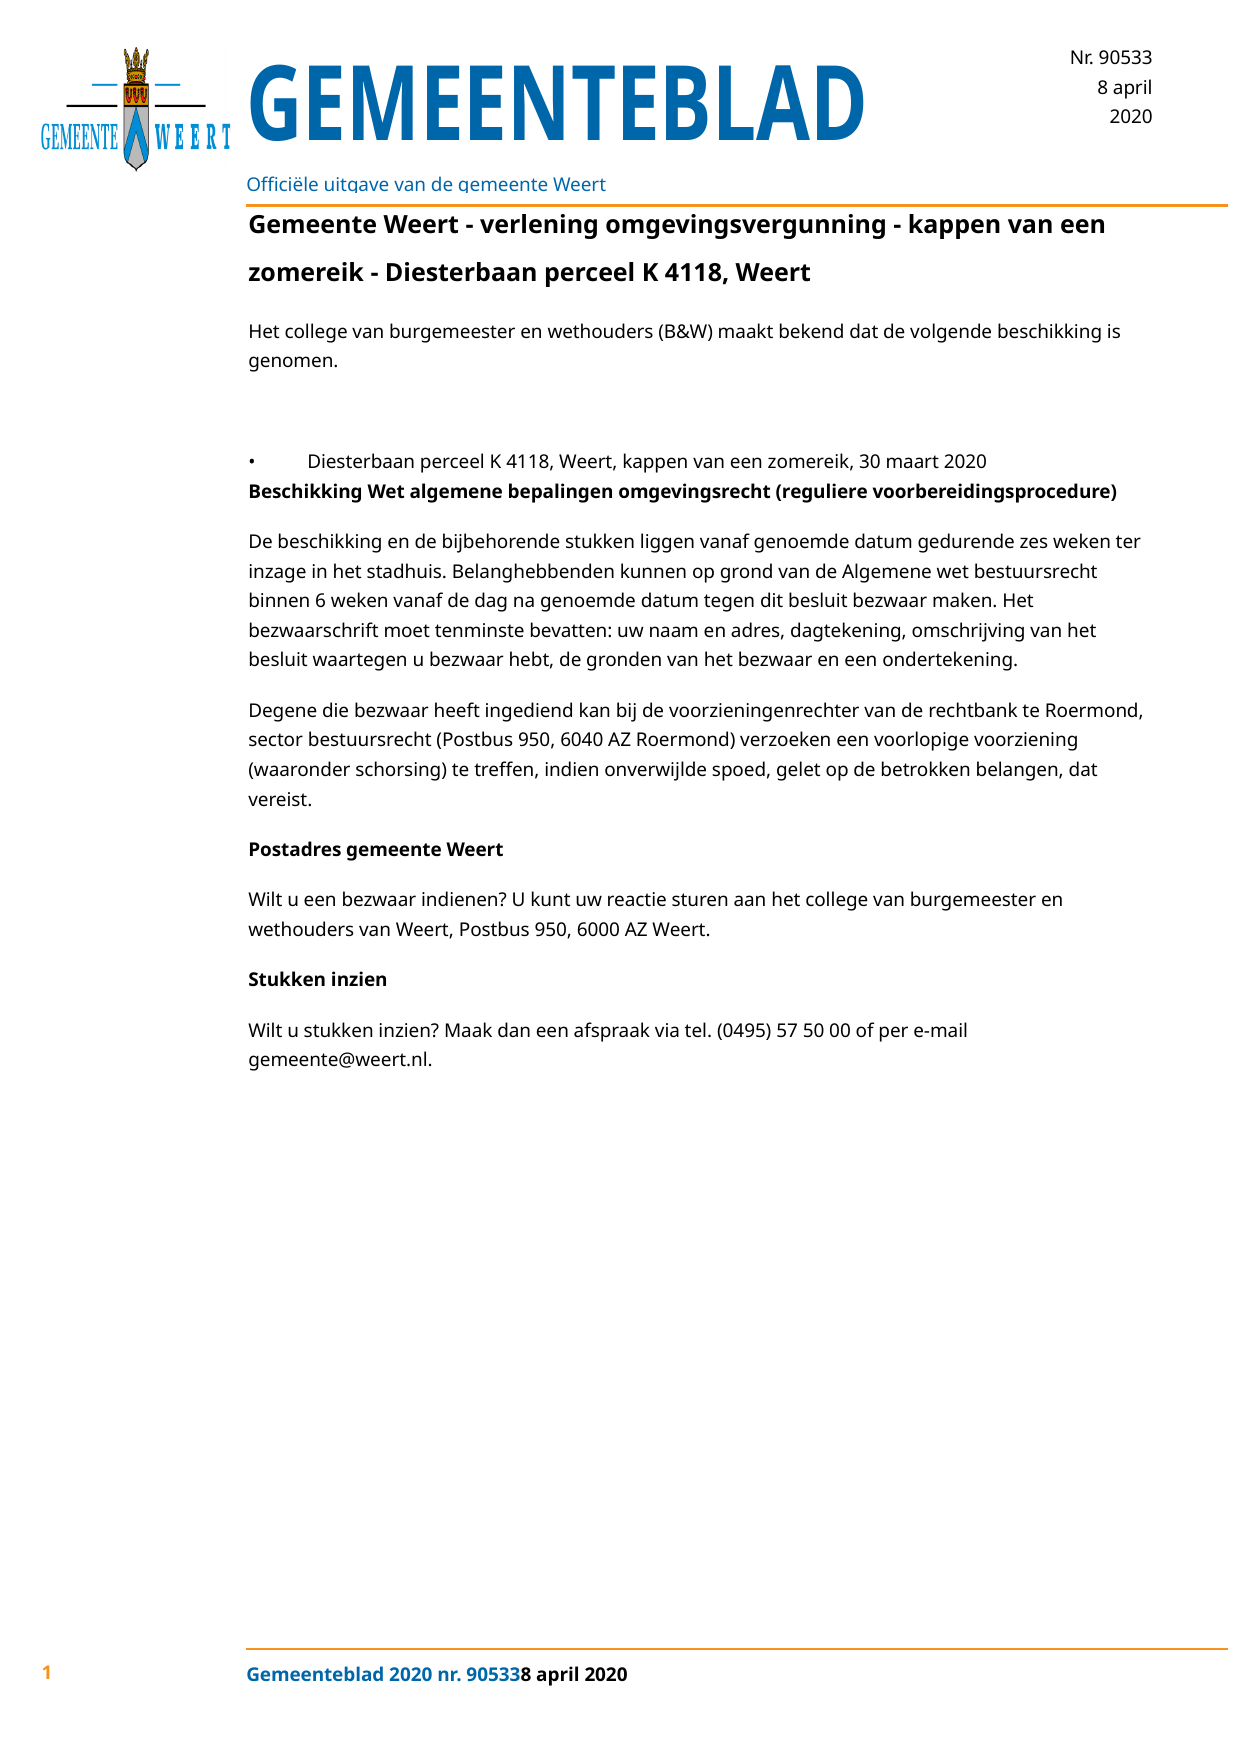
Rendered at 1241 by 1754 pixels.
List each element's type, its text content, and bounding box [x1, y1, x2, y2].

list Diesterbaan perceel K 4118, Weert, kappen van een zomereik, 30 maart 2020 [248, 448, 1152, 474]
text Postadres gemeente Weert [248, 836, 1152, 862]
text Beschikking Wet algemene bepalingen omgevingsrecht (reguliere voorbereidingsprocedure) [248, 478, 1152, 504]
picture [41, 47, 231, 172]
text Gemeente Weert - verlening omgevingsvergunning - kappen van een zomereik - Diesterbaan perceel K 4118, Weert [248, 207, 1152, 288]
text Wilt u een bezwaar indienen? U kunt uw reactie sturen aan het college van burgemeester en wethouders van Weert, Postbus 950, 6000 AZ Weert. [248, 887, 1152, 942]
text Wilt u stukken inzien? Maak dan een afspraak via tel. (0495) 57 50 00 of per e-mail gemeente@weert.nl. [248, 1017, 1152, 1072]
text Het college van burgemeester en wethouders (B&W) maakt bekend dat de volgende beschikking is genomen. [248, 318, 1152, 373]
text Stukken inzien [248, 967, 1152, 992]
text Degene die bezwaar heeft ingediend kan bij de voorzieningenrechter van de rechtbank te Roermond, sector bestuursrecht (Postbus 950, 6040 AZ Roermond) verzoeken een voorlopige voorziening (waaronder schorsing) te treffen, indien onverwijlde spoed, gelet op de betrokken belangen, dat vereist. [248, 697, 1152, 812]
text De beschikking en de bijbehorende stukken liggen vanaf genoemde datum gedurende zes weken ter inzage in het stadhuis. Belanghebbenden kunnen op grond van de Algemene wet bestuursrecht binnen 6 weken vanaf de dag na genoemde datum tegen dit besluit bezwaar maken. Het bezwaarschrift moet tenminste bevatten: uw naam en adres, dagtekening, omschrijving van het besluit waartegen u bezwaar hebt, de gronden van het bezwaar en een ondertekening. [248, 528, 1152, 672]
